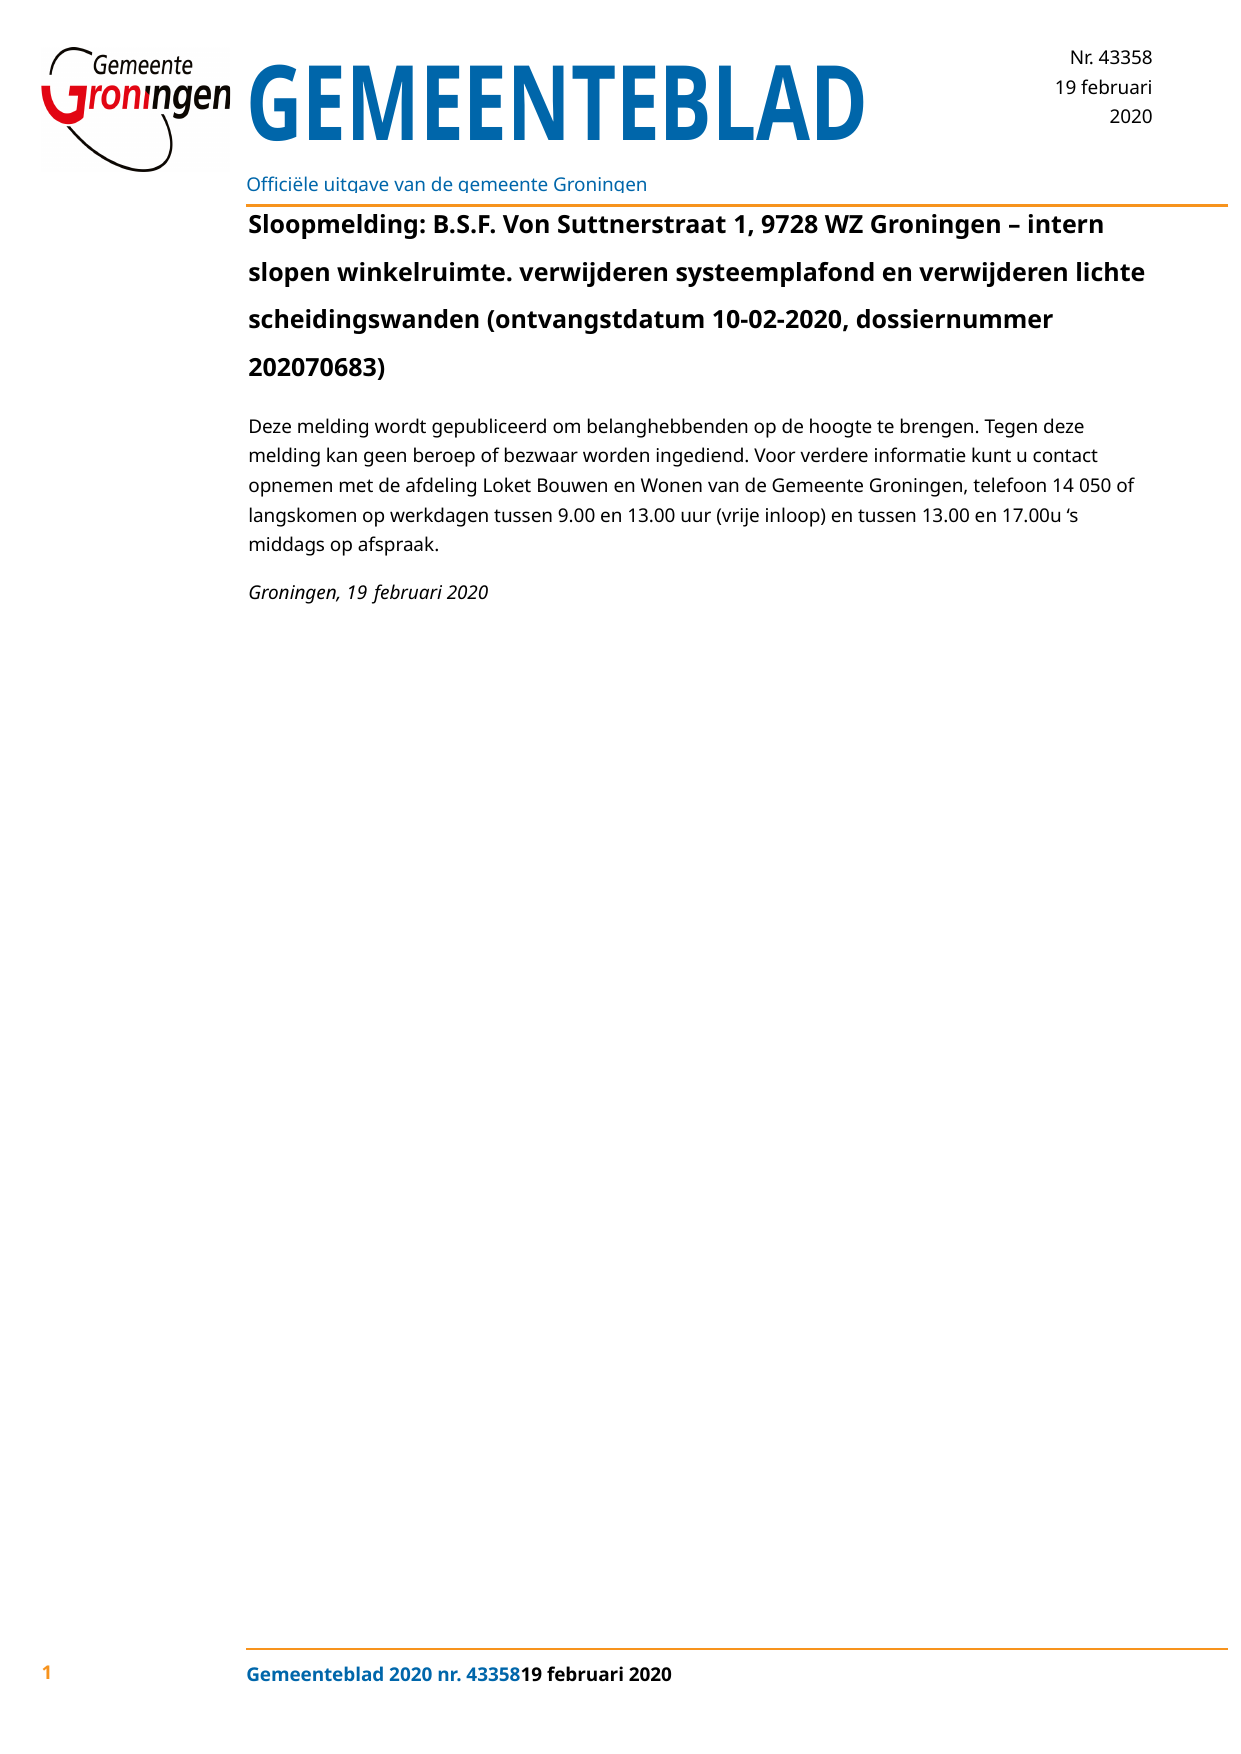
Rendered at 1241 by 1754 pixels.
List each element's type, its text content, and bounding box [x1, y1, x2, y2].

text Sloopmelding: B.S.F. Von Suttnerstraat 1, 9728 WZ Groningen – intern slopen winkelruimte. verwijderen systeemplafond en verwijderen lichte scheidingswanden (ontvangstdatum 10-02-2020, dossiernummer 202070683) [248, 207, 1152, 384]
text Deze melding wordt gepubliceerd om belanghebbenden op de hoogte te brengen. Tegen deze melding kan geen beroep of bezwaar worden ingediend. Voor verdere informatie kunt u contact opnemen met de afdeling Loket Bouwen en Wonen van de Gemeente Groningen, telefoon 14 050 of langskomen op werkdagen tussen 9.00 en 13.00 uur (vrije inloop) en tussen 13.00 en 17.00u ‘s middags op afspraak. [248, 413, 1152, 557]
text Groningen, 19 februari 2020 [248, 579, 1152, 605]
picture [41, 47, 231, 172]
